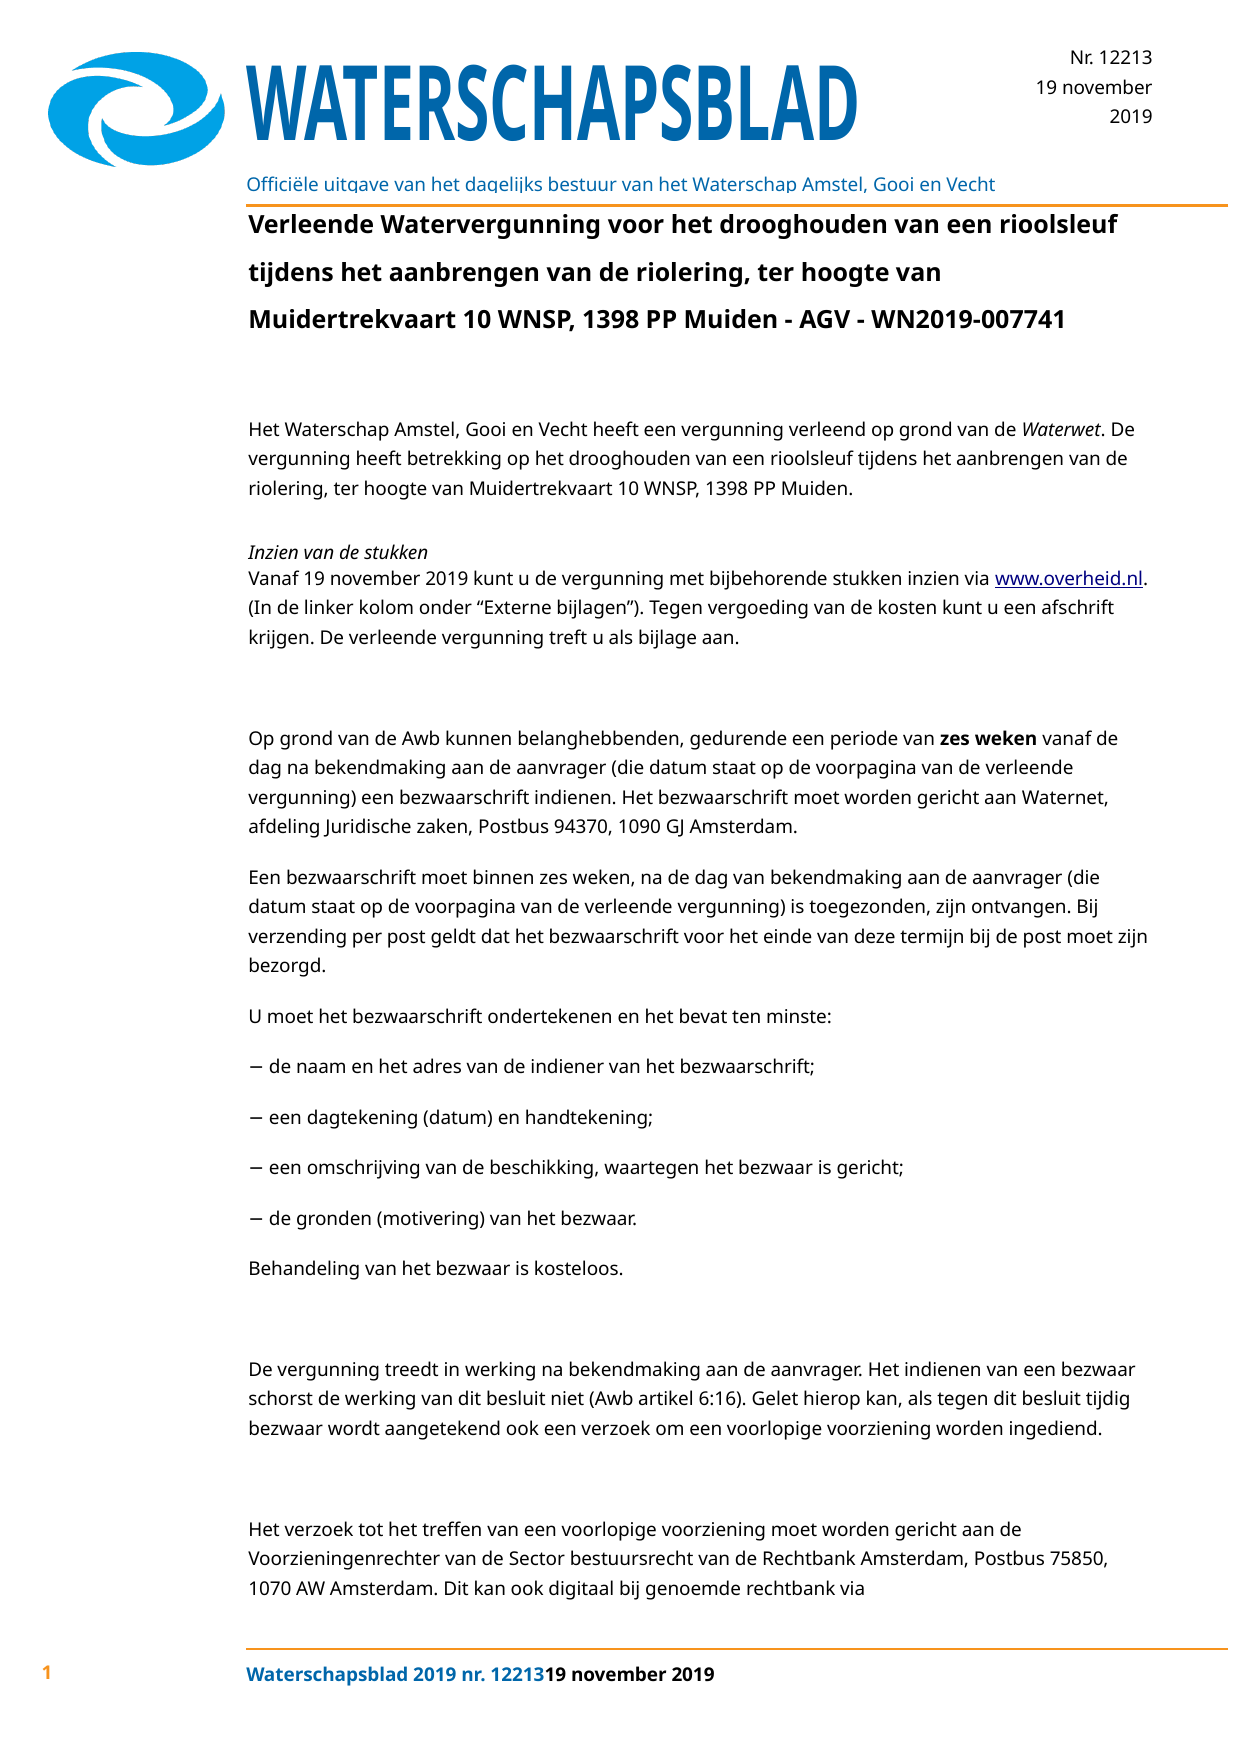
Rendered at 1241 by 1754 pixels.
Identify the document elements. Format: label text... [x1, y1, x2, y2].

text Verleende Watervergunning voor het drooghouden van een rioolsleuf tijdens het aanbrengen van de riolering, ter hoogte van Muidertrekvaart 10 WNSP, 1398 PP Muiden - AGV - WN2019-007741 [248, 207, 1152, 336]
text Een bezwaarschrift moet binnen zes weken, na de dag van bekendmaking aan de aanvrager (die datum staat op de voorpagina van de verleende vergunning) is toegezonden, zijn ontvangen. Bij verzending per post geldt dat het bezwaarschrift voor het einde van deze termijn bij de post moet zijn bezorgd. [248, 864, 1152, 978]
text − een dagtekening (datum) en handtekening; [248, 1104, 1152, 1130]
text − de naam en het adres van de indiener van het bezwaarschrift; [248, 1053, 1152, 1079]
text Behandeling van het bezwaar is kosteloos. [248, 1255, 1152, 1281]
text De vergunning treedt in werking na bekendmaking aan de aanvrager. Het indienen van een bezwaar schorst de werking van dit besluit niet (Awb artikel 6:16). Gelet hierop kan, als tegen dit besluit tijdig bezwaar wordt aangetekend ook een verzoek om een voorlopige voorziening worden ingediend. [248, 1356, 1152, 1441]
text Vanaf 19 november 2019 kunt u de vergunning met bijbehorende stukken inzien via www.overheid.nl. (In de linker kolom onder “Externe bijlagen”). Tegen vergoeding van de kosten kunt u een afschrift krijgen. De verleende vergunning treft u als bijlage aan. [248, 565, 1152, 650]
picture [41, 47, 231, 172]
text − de gronden (motivering) van het bezwaar. [248, 1205, 1152, 1231]
text Inzien van de stukken [248, 539, 1152, 565]
text Op grond van de Awb kunnen belanghebbenden, gedurende een periode van zes weken vanaf de dag na bekendmaking aan de aanvrager (die datum staat op de voorpagina van de verleende vergunning) een bezwaarschrift indienen. Het bezwaarschrift moet worden gericht aan Waternet, afdeling Juridische zaken, Postbus 94370, 1090 GJ Amsterdam. [248, 725, 1152, 839]
text − een omschrijving van de beschikking, waartegen het bezwaar is gericht; [248, 1154, 1152, 1180]
text Het verzoek tot het treffen van een voorlopige voorziening moet worden gericht aan de Voorzieningenrechter van de Sector bestuursrecht van de Rechtbank Amsterdam, Postbus 75850, 1070 AW Amsterdam. Dit kan ook digitaal bij genoemde rechtbank via [248, 1516, 1152, 1601]
text U moet het bezwaarschrift ondertekenen en het bevat ten minste: [248, 1003, 1152, 1029]
text Het Waterschap Amstel, Gooi en Vecht heeft een vergunning verleend op grond van de Waterwet. De vergunning heeft betrekking op het drooghouden van een rioolsleuf tijdens het aanbrengen van de riolering, ter hoogte van Muidertrekvaart 10 WNSP, 1398 PP Muiden. [248, 416, 1152, 501]
